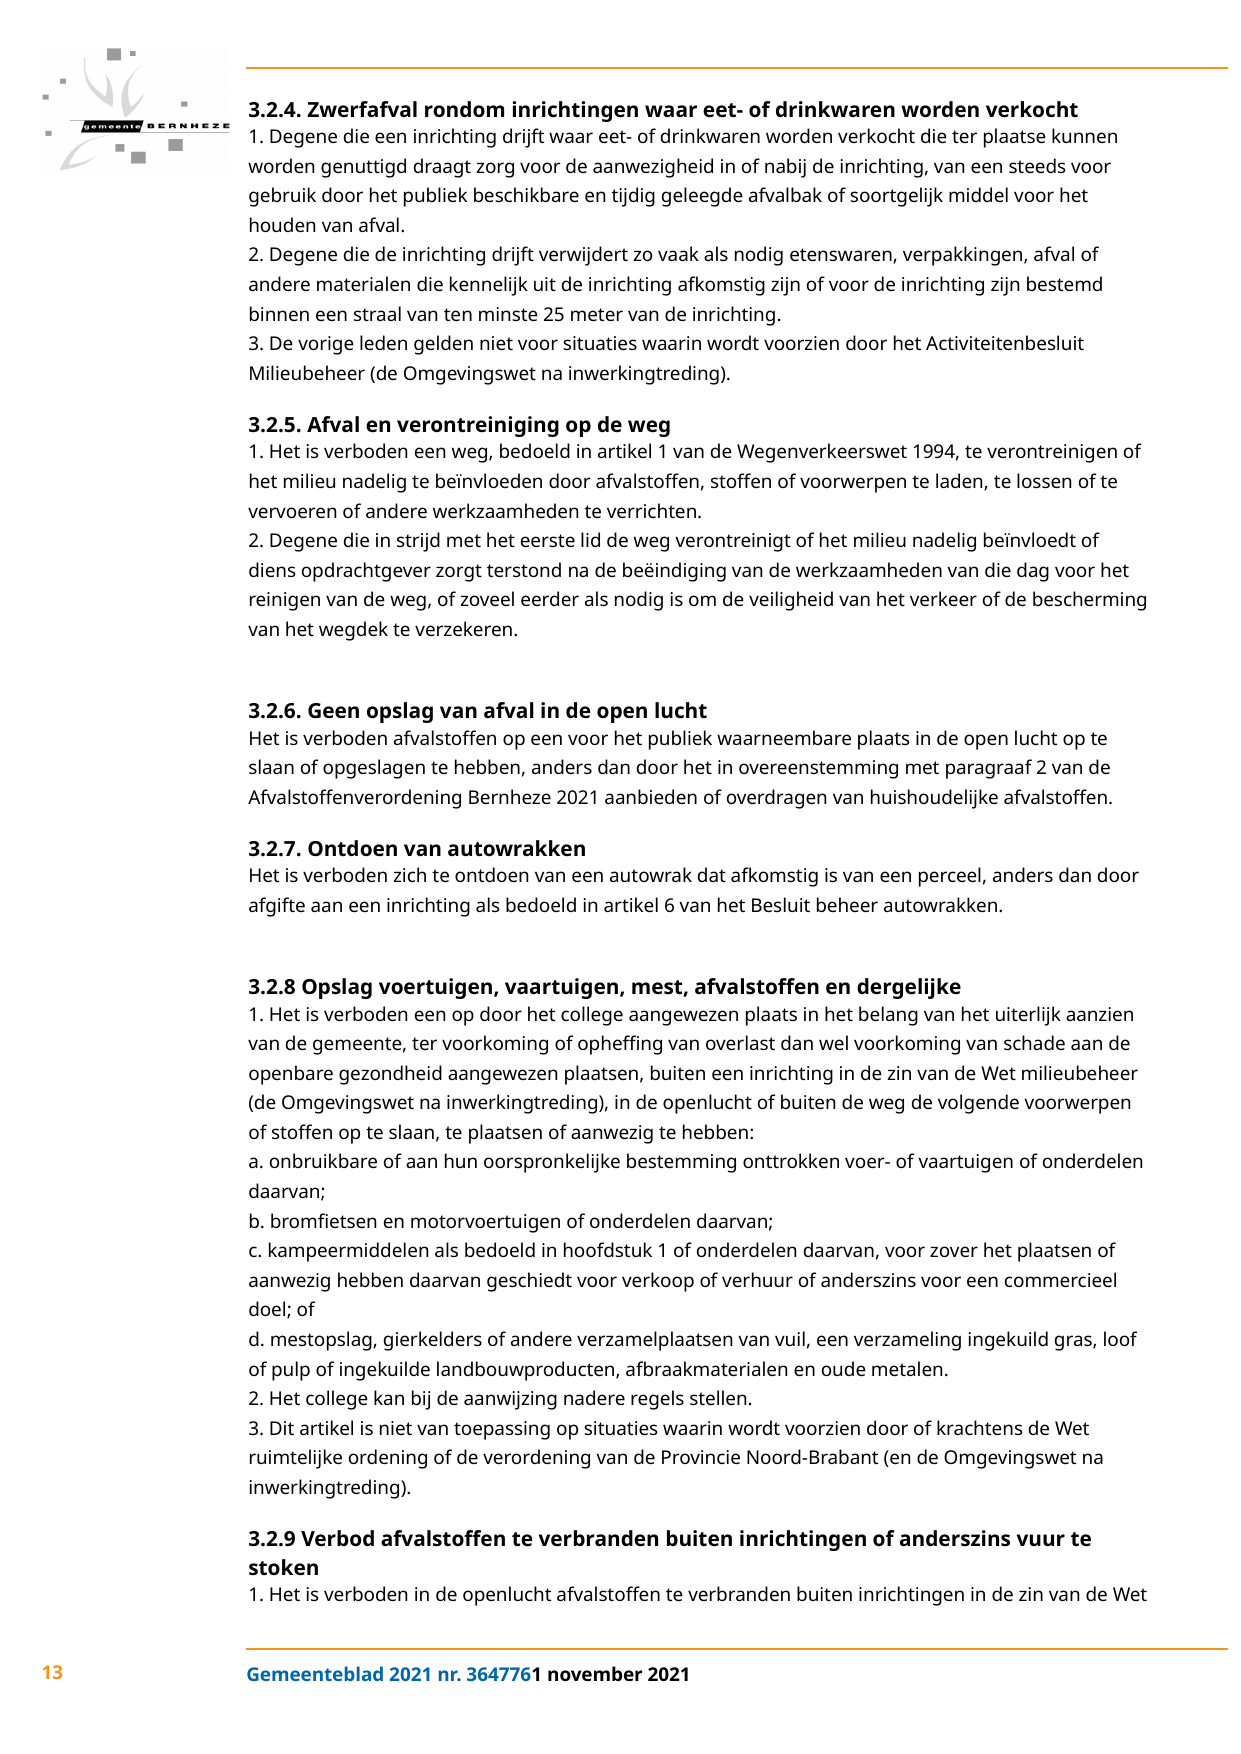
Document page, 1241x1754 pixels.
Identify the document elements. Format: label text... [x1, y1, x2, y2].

text c. kampeermiddelen als bedoeld in hoofdstuk 1 of onderdelen daarvan, voor zover het plaatsen of aanwezig hebben daarvan geschiedt voor verkoop of verhuur of anderszins voor een commercieel doel; of [248, 1237, 1152, 1322]
text Het is verboden afvalstoffen op een voor het publiek waarneembare plaats in de open lucht op te slaan of opgeslagen te hebben, anders dan door het in overeenstemming met paragraaf 2 van de Afvalstoffenverordening Bernheze 2021 aanbieden of overdragen van huishoudelijke afvalstoffen. [248, 725, 1152, 809]
text b. bromfietsen en motorvoertuigen of onderdelen daarvan; [248, 1208, 1152, 1233]
text 2. Degene die de inrichting drijft verwijdert zo vaak als nodig etenswaren, verpakkingen, afval of [248, 242, 1152, 267]
text 3.2.6. Geen opslag van afval in de open lucht [248, 696, 1152, 725]
text 1. Het is verboden in de openlucht afvalstoffen te verbranden buiten inrichtingen in de zin van de Wet [248, 1581, 1152, 1607]
text d. mestopslag, gierkelders of andere verzamelplaatsen van vuil, een verzameling ingekuild gras, loof of pulp of ingekuilde landbouwproducten, afbraakmaterialen en oude metalen. [248, 1326, 1152, 1381]
text 3. Dit artikel is niet van toepassing op situaties waarin wordt voorzien door of krachtens de Wet ruimtelijke ordening of de verordening van de Provincie Noord-Brabant (en de Omgevingswet na inwerkingtreding). [248, 1415, 1152, 1500]
text 3.2.5. Afval en verontreiniging op de weg [248, 410, 1152, 439]
text 3.2.8 Opslag voertuigen, vaartuigen, mest, afvalstoffen en dergelijke [248, 972, 1152, 1001]
text 1. Het is verboden een weg, bedoeld in artikel 1 van de Wegenverkeerswet 1994, te verontreinigen of het milieu nadelig te beïnvloeden door afvalstoffen, stoffen of voorwerpen te laden, te lossen of te vervoeren of andere werkzaamheden te verrichten. [248, 439, 1152, 524]
text 3.2.9 Verbod afvalstoffen te verbranden buiten inrichtingen of anderszins vuur te stoken [248, 1524, 1152, 1581]
text Milieubeheer (de Omgevingswet na inwerkingtreding). [248, 360, 1152, 386]
text 3.2.7. Ontdoen van autowrakken [248, 834, 1152, 863]
text 2. Het college kan bij de aanwijzing nadere regels stellen. [248, 1385, 1152, 1411]
text 2. Degene die in strijd met het eerste lid de weg verontreinigt of het milieu nadelig beïnvloedt of [248, 527, 1152, 553]
text diens opdrachtgever zorgt terstond na de beëindiging van de werkzaamheden van die dag voor het reinigen van de weg, of zoveel eerder als nodig is om de veiligheid van het verkeer of de bescherming van het wegdek te verzekeren. [248, 557, 1152, 642]
text 3.2.4. Zwerfafval rondom inrichtingen waar eet- of drinkwaren worden verkocht [248, 95, 1152, 123]
text 3. De vorige leden gelden niet voor situaties waarin wordt voorzien door het Activiteitenbesluit [248, 330, 1152, 356]
picture [41, 47, 231, 172]
text a. onbruikbare of aan hun oorspronkelijke bestemming onttrokken voer- of vaartuigen of onderdelen daarvan; [248, 1149, 1152, 1204]
text 1. Degene die een inrichting drijft waar eet- of drinkwaren worden verkocht die ter plaatse kunnen worden genuttigd draagt zorg voor de aanwezigheid in of nabij de inrichting, van een steeds voor gebruik door het publiek beschikbare en tijdig geleegde afvalbak of soortgelijk middel voor het houden van afval. [248, 123, 1152, 238]
text andere materialen die kennelijk uit de inrichting afkomstig zijn of voor de inrichting zijn bestemd binnen een straal van ten minste 25 meter van de inrichting. [248, 271, 1152, 326]
text 1. Het is verboden een op door het college aangewezen plaats in het belang van het uiterlijk aanzien van de gemeente, ter voorkoming of opheffing van overlast dan wel voorkoming van schade aan de openbare gezondheid aangewezen plaatsen, buiten een inrichting in de zin van de Wet milieubeheer (de Omgevingswet na inwerkingtreding), in de openlucht of buiten de weg de volgende voorwerpen of stoffen op te slaan, te plaatsen of aanwezig te hebben: [248, 1001, 1152, 1145]
text Het is verboden zich te ontdoen van een autowrak dat afkomstig is van een perceel, anders dan door afgifte aan een inrichting als bedoeld in artikel 6 van het Besluit beheer autowrakken. [248, 863, 1152, 918]
